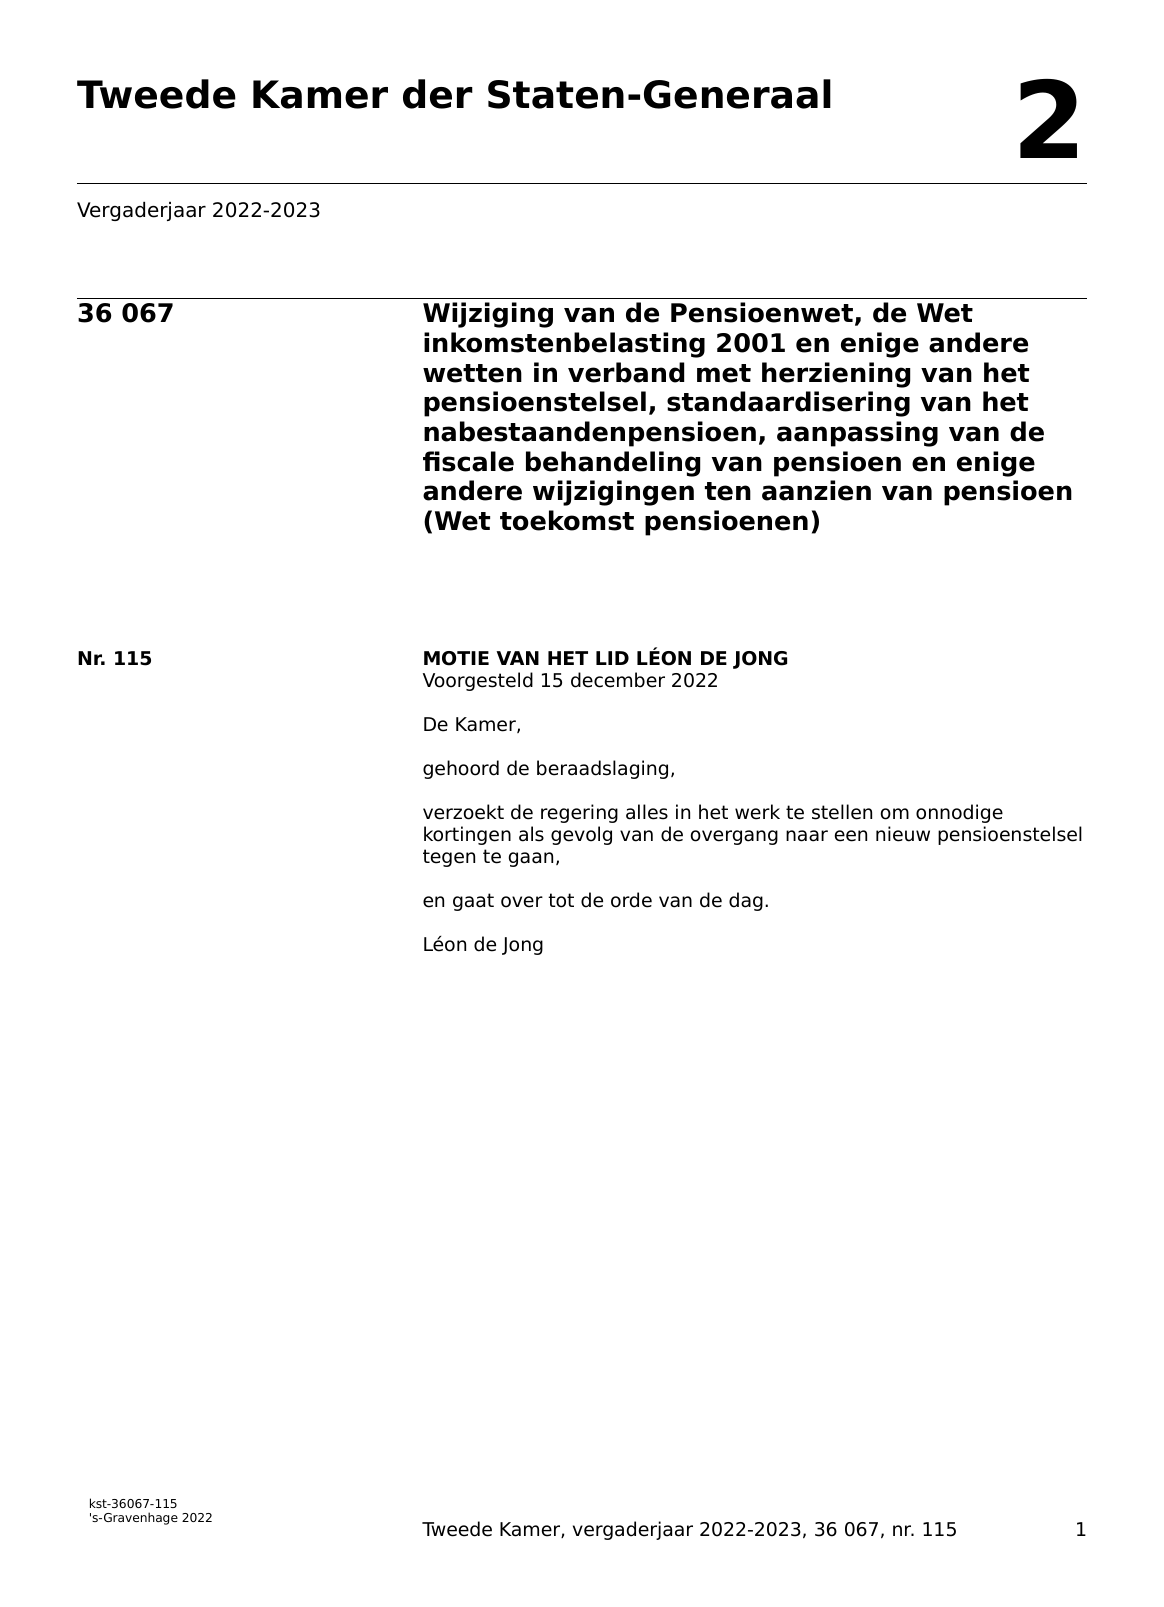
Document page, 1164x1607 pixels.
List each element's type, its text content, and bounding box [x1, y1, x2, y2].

text kst-36067-115 [88, 1497, 323, 1511]
text verzoekt de regering alles in het werk te stellen om onnodige kortingen als gevolg van de overgang naar een nieuw pensioenstelsel tegen te gaan, [422, 802, 1087, 868]
table_header Tweede Kamer der Staten-Generaal [77, 59, 886, 183]
text Voorgesteld 15 december 2022 [422, 669, 1087, 691]
text De Kamer, [422, 714, 1087, 736]
text Léon de Jong [422, 934, 1087, 956]
text 's-Gravenhage 2022 [88, 1511, 323, 1525]
subtitle 36 067 Wijziging van de Pensioenwet, de Wet inkomstenbelasting 2001 en enige andere wetten in verband met herziening van het pensioenstelsel, standaardisering van het nabestaandenpensioen, aanpassing van de fiscale behandeling van pensioen en enige andere wijzigingen ten aanzien van pensioen (Wet toekomst pensioenen) [77, 299, 1087, 536]
subtitle Nr. 115 MOTIE VAN HET LID LÉON DE JONG [77, 647, 1087, 669]
table_cell Vergaderjaar 2022-2023 [77, 184, 1087, 298]
text gehoord de beraadslaging, [422, 758, 1087, 780]
text en gaat over tot de orde van de dag. [422, 890, 1087, 912]
table_header 2 [886, 59, 1087, 183]
